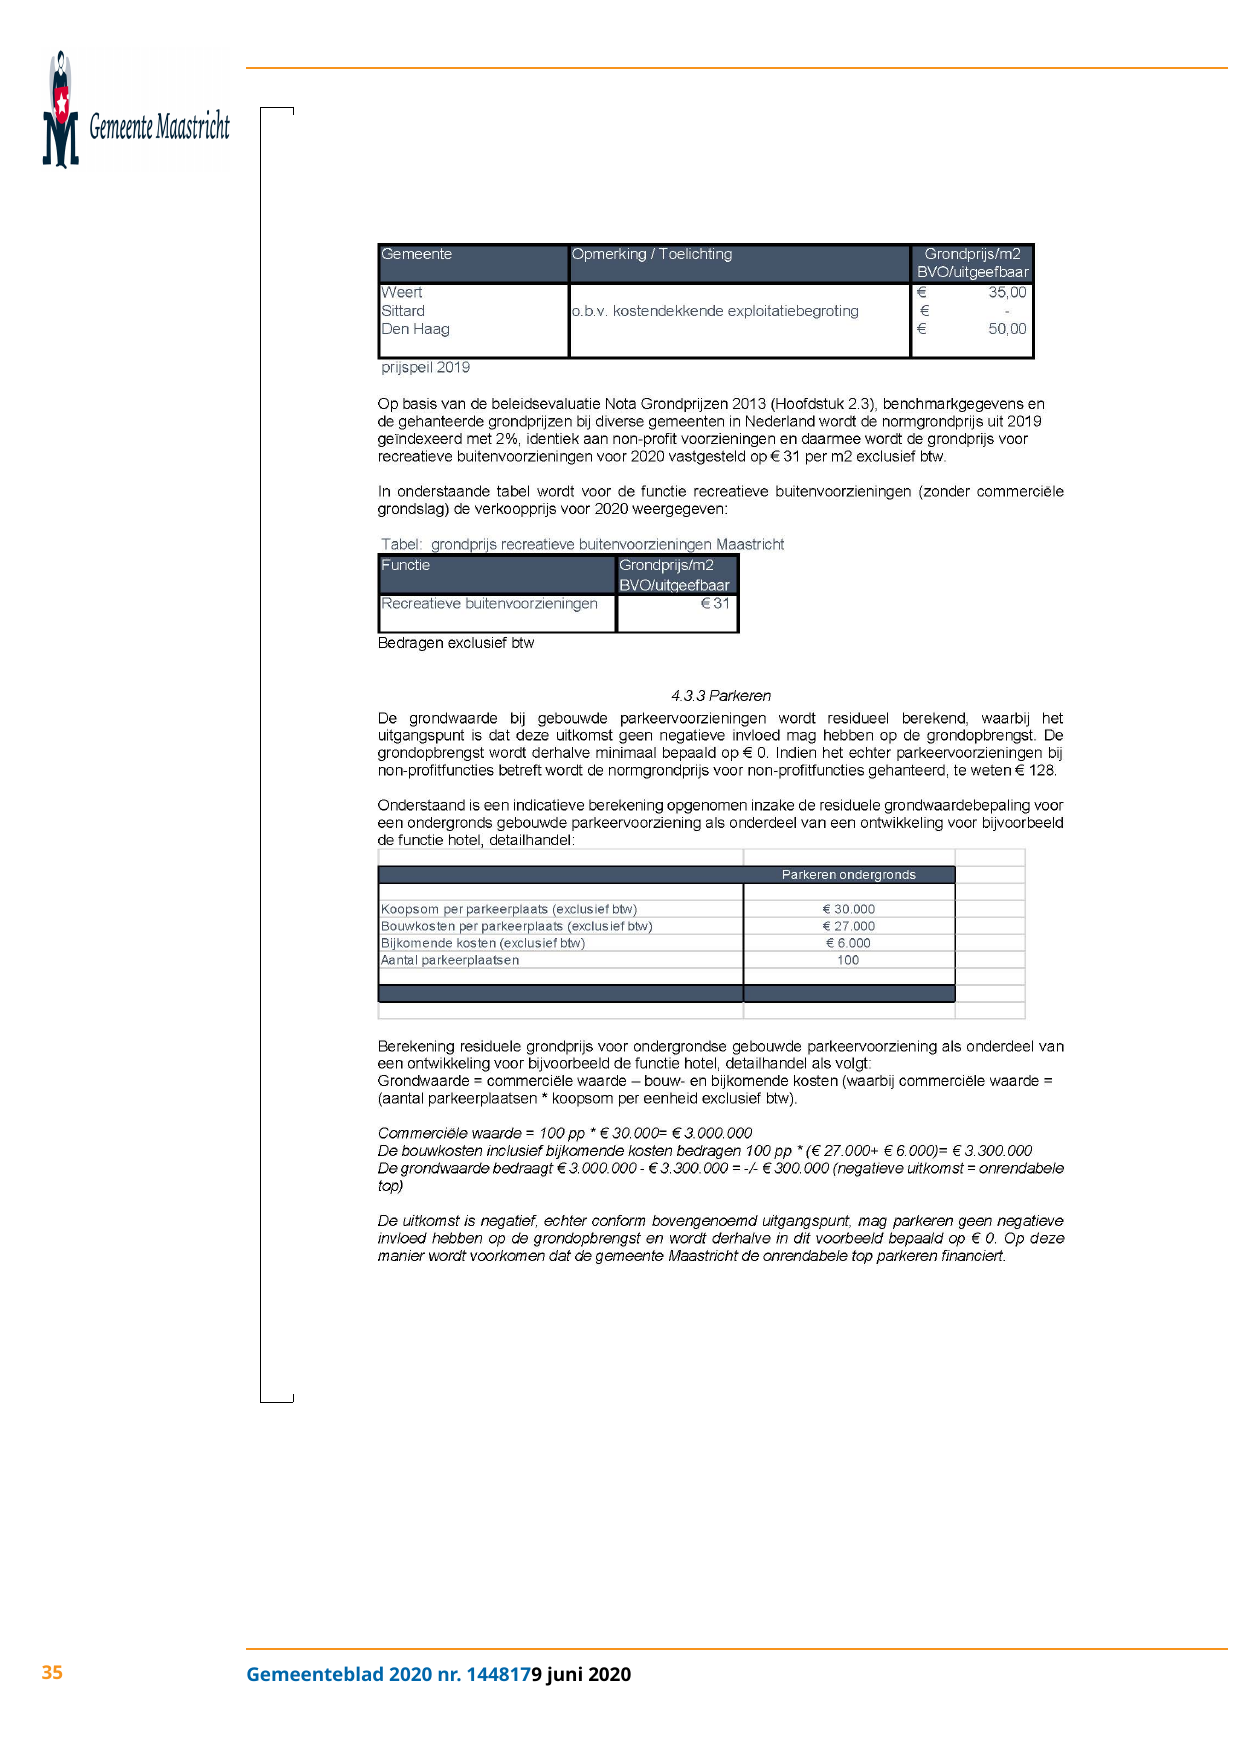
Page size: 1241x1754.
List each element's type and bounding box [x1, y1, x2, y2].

picture [268, 115, 1173, 1394]
picture [41, 47, 231, 172]
